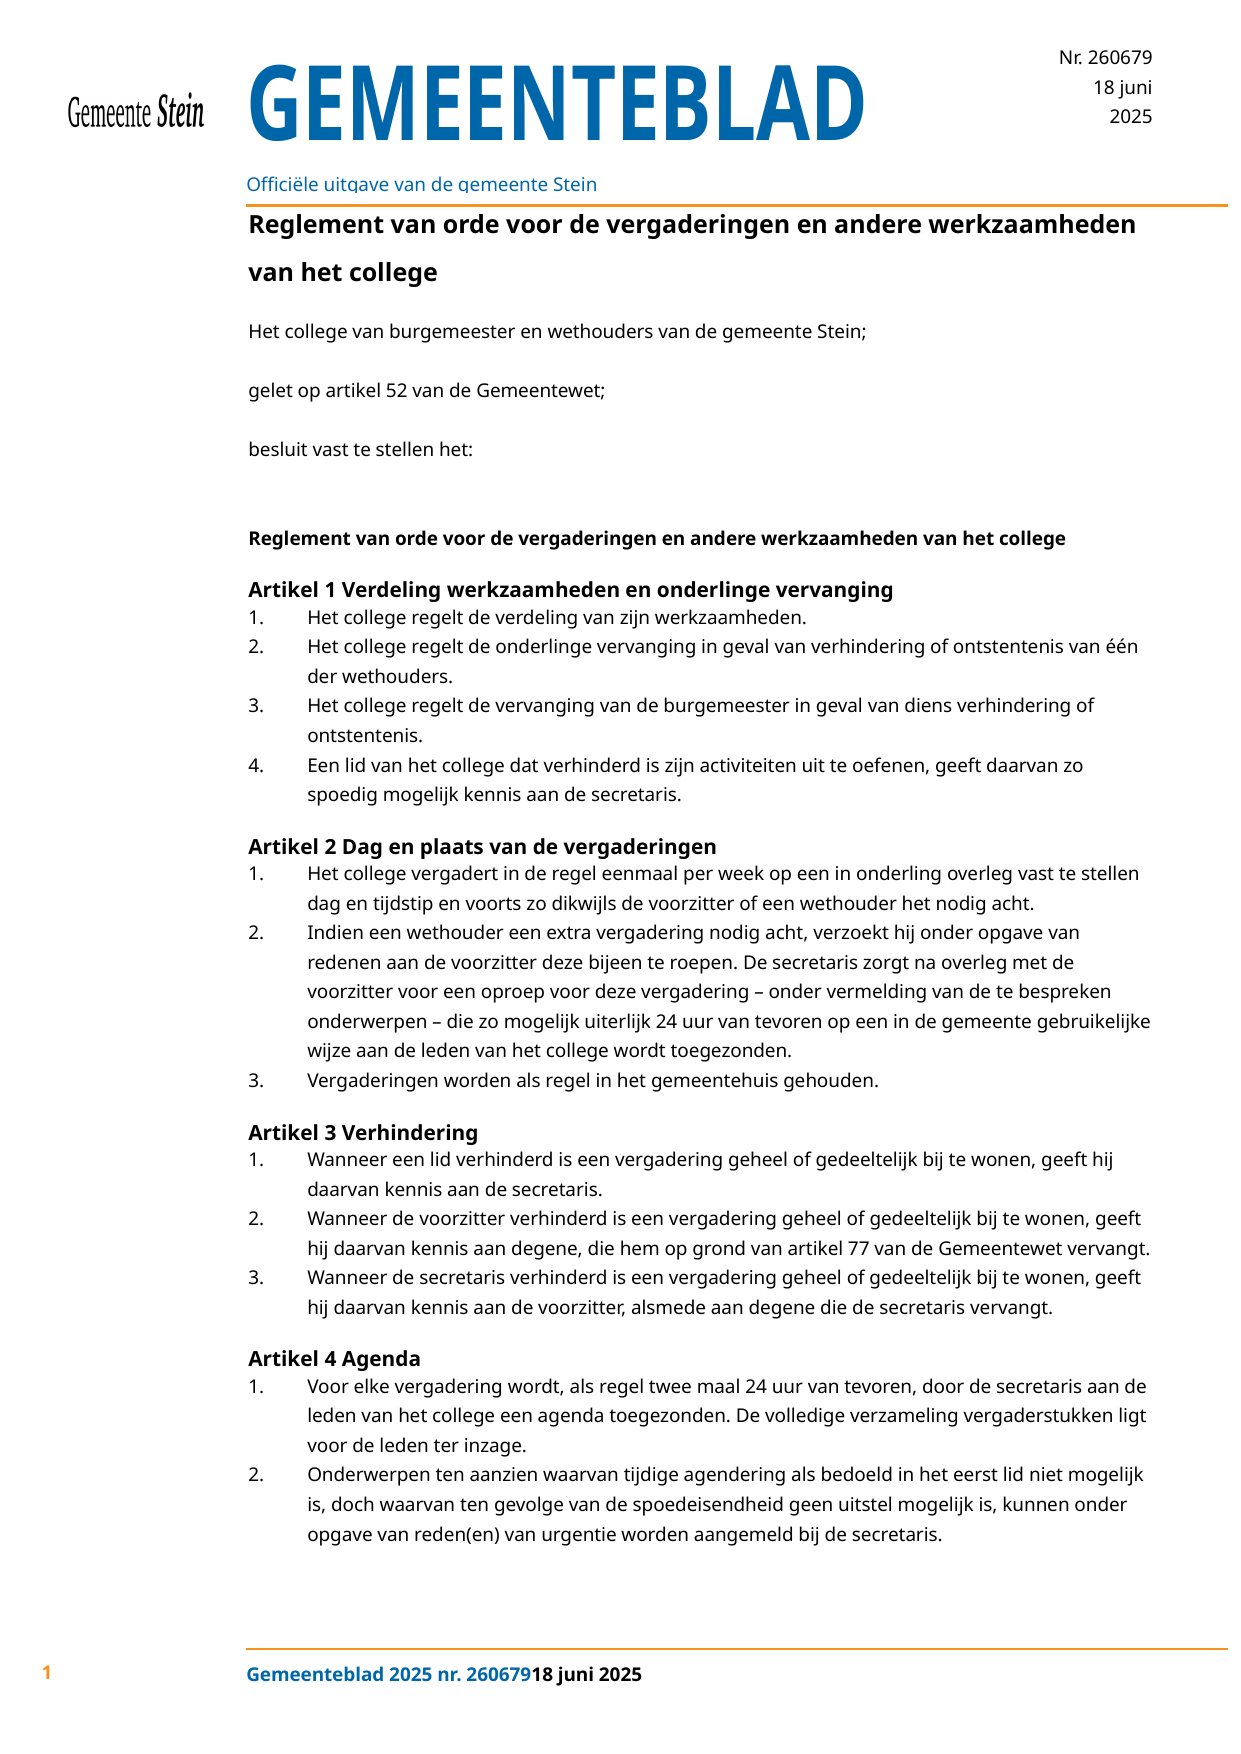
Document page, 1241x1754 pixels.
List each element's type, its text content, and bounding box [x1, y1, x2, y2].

list Vergaderingen worden als regel in het gemeentehuis gehouden. [248, 1067, 1152, 1093]
list Het college regelt de vervanging van de burgemeester in geval van diens verhindering of ontstentenis. [248, 693, 1152, 748]
text Het college van burgemeester en wethouders van de gemeente Stein; [248, 318, 1152, 344]
text gelet op artikel 52 van de Gemeentewet; [248, 377, 1152, 403]
list Het college regelt de verdeling van zijn werkzaamheden. [248, 604, 1152, 629]
list Een lid van het college dat verhinderd is zijn activiteiten uit te oefenen, geeft daarvan zo spoedig mogelijk kennis aan de secretaris. [248, 752, 1152, 807]
text Artikel 4 Agenda [248, 1344, 1152, 1373]
text Artikel 2 Dag en plaats van de vergaderingen [248, 832, 1152, 860]
list Wanneer de voorzitter verhinderd is een vergadering geheel of gedeeltelijk bij te wonen, geeft hij daarvan kennis aan degene, die hem op grond van artikel 77 van de Gemeentewet vervangt. [248, 1205, 1152, 1261]
picture [41, 47, 231, 172]
list Indien een wethouder een extra vergadering nodig acht, verzoekt hij onder opgave van redenen aan de voorzitter deze bijeen te roepen. De secretaris zorgt na overleg met de voorzitter voor een oproep voor deze vergadering – onder vermelding van de te bespreken onderwerpen – die zo mogelijk uiterlijk 24 uur van tevoren op een in de gemeente gebruikelijke wijze aan de leden van het college wordt toegezonden. [248, 919, 1152, 1063]
text Reglement van orde voor de vergaderingen en andere werkzaamheden van het college [248, 207, 1152, 288]
text besluit vast te stellen het: [248, 436, 1152, 462]
list Onderwerpen ten aanzien waarvan tijdige agendering als bedoeld in het eerst lid niet mogelijk is, doch waarvan ten gevolge van de spoedeisendheid geen uitstel mogelijk is, kunnen onder opgave van reden(en) van urgentie worden aangemeld bij de secretaris. [248, 1462, 1152, 1547]
text Reglement van orde voor de vergaderingen en andere werkzaamheden van het college [248, 525, 1152, 551]
list Voor elke vergadering wordt, als regel twee maal 24 uur van tevoren, door de secretaris aan de leden van het college een agenda toegezonden. De volledige verzameling vergaderstukken ligt voor de leden ter inzage. [248, 1373, 1152, 1458]
text Artikel 3 Verhindering [248, 1118, 1152, 1146]
list Het college regelt de onderlinge vervanging in geval van verhindering of ontstentenis van één der wethouders. [248, 633, 1152, 689]
text Artikel 1 Verdeling werkzaamheden en onderlinge vervanging [248, 575, 1152, 604]
list Het college vergadert in de regel eenmaal per week op een in onderling overleg vast te stellen dag en tijdstip en voorts zo dikwijls de voorzitter of een wethouder het nodig acht. [248, 860, 1152, 916]
list Wanneer een lid verhinderd is een vergadering geheel of gedeeltelijk bij te wonen, geeft hij daarvan kennis aan de secretaris. [248, 1146, 1152, 1201]
list Wanneer de secretaris verhinderd is een vergadering geheel of gedeeltelijk bij te wonen, geeft hij daarvan kennis aan de voorzitter, alsmede aan degene die de secretaris vervangt. [248, 1264, 1152, 1320]
